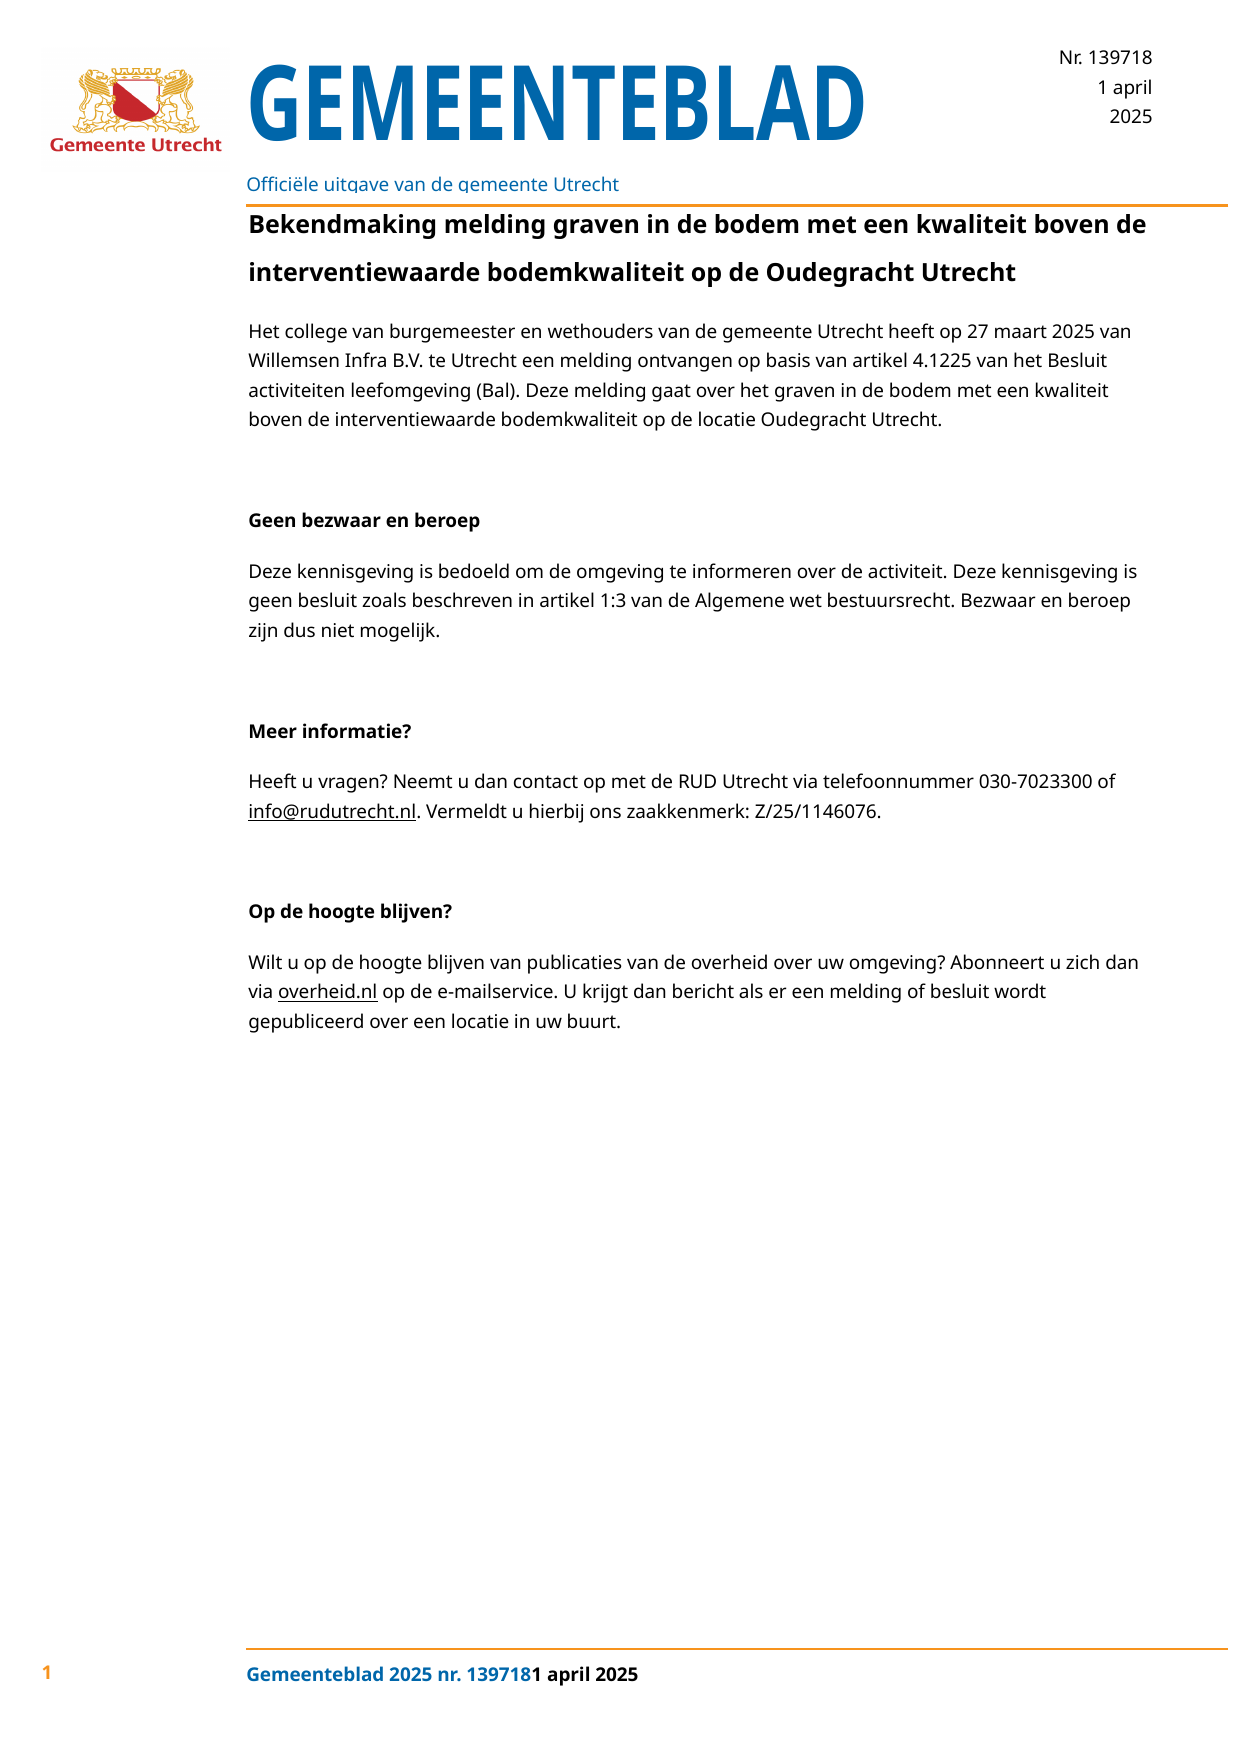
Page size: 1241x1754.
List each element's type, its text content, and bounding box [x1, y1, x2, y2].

text Meer informatie? [248, 718, 1152, 744]
text Wilt u op de hoogte blijven van publicaties van de overheid over uw omgeving? Abonneert u zich dan via overheid.nl op de e-mailservice. U krijgt dan bericht als er een melding of besluit wordt gepubliceerd over een locatie in uw buurt. [248, 949, 1152, 1034]
text Op de hoogte blijven? [248, 899, 1152, 924]
text Bekendmaking melding graven in de bodem met een kwaliteit boven de interventiewaarde bodemkwaliteit op de Oudegracht Utrecht [248, 207, 1152, 288]
picture [41, 47, 231, 172]
text Heeft u vragen? Neemt u dan contact op met de RUD Utrecht via telefoonnummer 030-7023300 of info@rudutrecht.nl. Vermeldt u hierbij ons zaakkenmerk: Z/25/1146076. [248, 768, 1152, 824]
text Deze kennisgeving is bedoeld om de omgeving te informeren over de activiteit. Deze kennisgeving is geen besluit zoals beschreven in artikel 1:3 van de Algemene wet bestuursrecht. Bezwaar en beroep zijn dus niet mogelijk. [248, 558, 1152, 643]
text Het college van burgemeester en wethouders van de gemeente Utrecht heeft op 27 maart 2025 van Willemsen Infra B.V. te Utrecht een melding ontvangen op basis van artikel 4.1225 van het Besluit activiteiten leefomgeving (Bal). Deze melding gaat over het graven in de bodem met een kwaliteit boven de interventiewaarde bodemkwaliteit op de locatie Oudegracht Utrecht. [248, 318, 1152, 432]
text Geen bezwaar en beroep [248, 507, 1152, 533]
